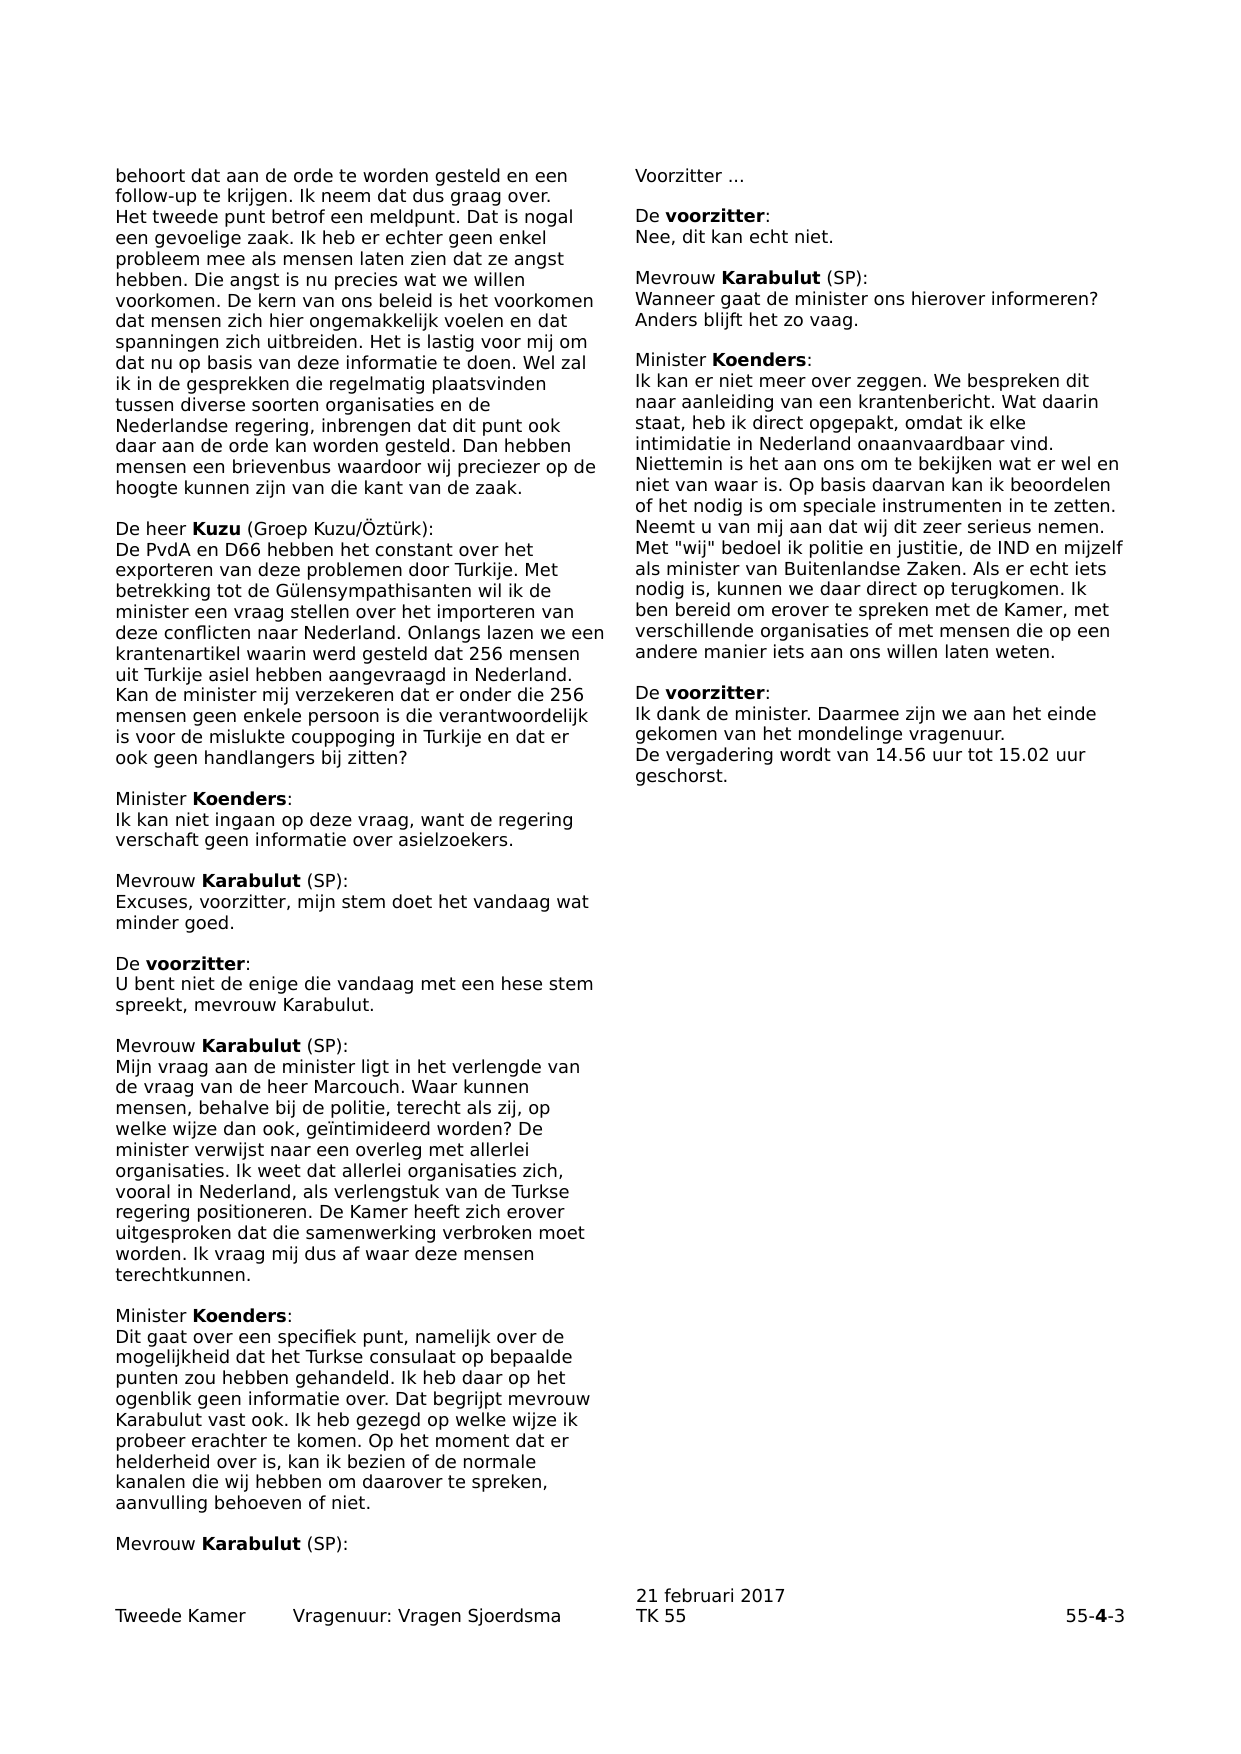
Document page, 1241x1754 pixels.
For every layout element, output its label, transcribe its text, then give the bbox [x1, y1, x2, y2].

text U bent niet de enige die vandaag met een hese stem spreekt, mevrouw Karabulut. [115, 974, 605, 1016]
text Minister Koenders: [115, 1306, 605, 1326]
text Excuses, voorzitter, mijn stem doet het vandaag wat minder goed. [115, 892, 605, 933]
text Ik dank de minister. Daarmee zijn we aan het einde gekomen van het mondelinge vragenuur. [635, 703, 1125, 745]
text Mevrouw Karabulut (SP): [115, 871, 605, 892]
text Minister Koenders: [115, 788, 605, 809]
text Wanneer gaat de minister ons hierover informeren? Anders blijft het zo vaag. [635, 288, 1125, 330]
text Mijn vraag aan de minister ligt in het verlengde van de vraag van de heer Marcouch. Waar kunnen mensen, behalve bij de politie, terecht als zij, op welke wijze dan ook, geïntimideerd worden? De minister verwijst naar een overleg met allerlei organisaties. Ik weet dat allerlei organisaties zich, vooral in Nederland, als verlengstuk van de Turkse regering positioneren. De Kamer heeft zich erover uitgesproken dat die samenwerking verbroken moet worden. Ik vraag mij dus af waar deze mensen terechtkunnen. [115, 1056, 605, 1286]
text Nee, dit kan echt niet. [635, 227, 1125, 248]
text Mevrouw Karabulut (SP): [115, 1036, 605, 1056]
text De PvdA en D66 hebben het constant over het exporteren van deze problemen door Turkije. Met betrekking tot de Gülensympathisanten wil ik de minister een vraag stellen over het importeren van deze conflicten naar Nederland. Onlangs lazen we een krantenartikel waarin werd gesteld dat 256 mensen uit Turkije asiel hebben aangevraagd in Nederland. Kan de minister mij verzekeren dat er onder die 256 mensen geen enkele persoon is die verantwoordelijk is voor de mislukte couppoging in Turkije en dat er ook geen handlangers bij zitten? [115, 539, 605, 768]
text Voorzitter ... [635, 165, 1125, 186]
text Mevrouw Karabulut (SP): [115, 1534, 605, 1554]
text Minister Koenders: [635, 350, 1125, 371]
text De voorzitter: [635, 206, 1125, 227]
text Mevrouw Karabulut (SP): [635, 268, 1125, 288]
text Ik kan niet ingaan op deze vraag, want de regering verschaft geen informatie over asielzoekers. [115, 809, 605, 851]
text De vergadering wordt van 14.56 uur tot 15.02 uur geschorst. [635, 745, 1125, 787]
text Ik kan er niet meer over zeggen. We bespreken dit naar aanleiding van een krantenbericht. Wat daarin staat, heb ik direct opgepakt, omdat ik elke intimidatie in Nederland onaanvaardbaar vind. Niettemin is het aan ons om te bekijken wat er wel en niet van waar is. Op basis daarvan kan ik beoordelen of het nodig is om speciale instrumenten in te zetten. Neemt u van mij aan dat wij dit zeer serieus nemen. Met "wij" bedoel ik politie en justitie, de IND en mijzelf als minister van Buitenlandse Zaken. Als er echt iets nodig is, kunnen we daar direct op terugkomen. Ik ben bereid om erover te spreken met de Kamer, met verschillende organisaties of met mensen die op een andere manier iets aan ons willen laten weten. [635, 371, 1125, 662]
text Het tweede punt betrof een meldpunt. Dat is nogal een gevoelige zaak. Ik heb er echter geen enkel probleem mee als mensen laten zien dat ze angst hebben. Die angst is nu precies wat we willen voorkomen. De kern van ons beleid is het voorkomen dat mensen zich hier ongemakkelijk voelen en dat spanningen zich uitbreiden. Het is lastig voor mij om dat nu op basis van deze informatie te doen. Wel zal ik in de gesprekken die regelmatig plaatsvinden tussen diverse soorten organisaties en de Nederlandse regering, inbrengen dat dit punt ook daar aan de orde kan worden gesteld. Dan hebben mensen een brievenbus waardoor wij preciezer op de hoogte kunnen zijn van die kant van de zaak. [115, 207, 605, 499]
text Dit gaat over een specifiek punt, namelijk over de mogelijkheid dat het Turkse consulaat op bepaalde punten zou hebben gehandeld. Ik heb daar op het ogenblik geen informatie over. Dat begrijpt mevrouw Karabulut vast ook. Ik heb gezegd op welke wijze ik probeer erachter te komen. Op het moment dat er helderheid over is, kan ik bezien of de normale kanalen die wij hebben om daarover te spreken, aanvulling behoeven of niet. [115, 1326, 605, 1514]
text De heer Kuzu (Groep Kuzu/Öztürk): [115, 519, 605, 539]
text De voorzitter: [635, 682, 1125, 703]
text behoort dat aan de orde te worden gesteld en een follow-up te krijgen. Ik neem dat dus graag over. [115, 165, 605, 207]
text De voorzitter: [115, 953, 605, 974]
